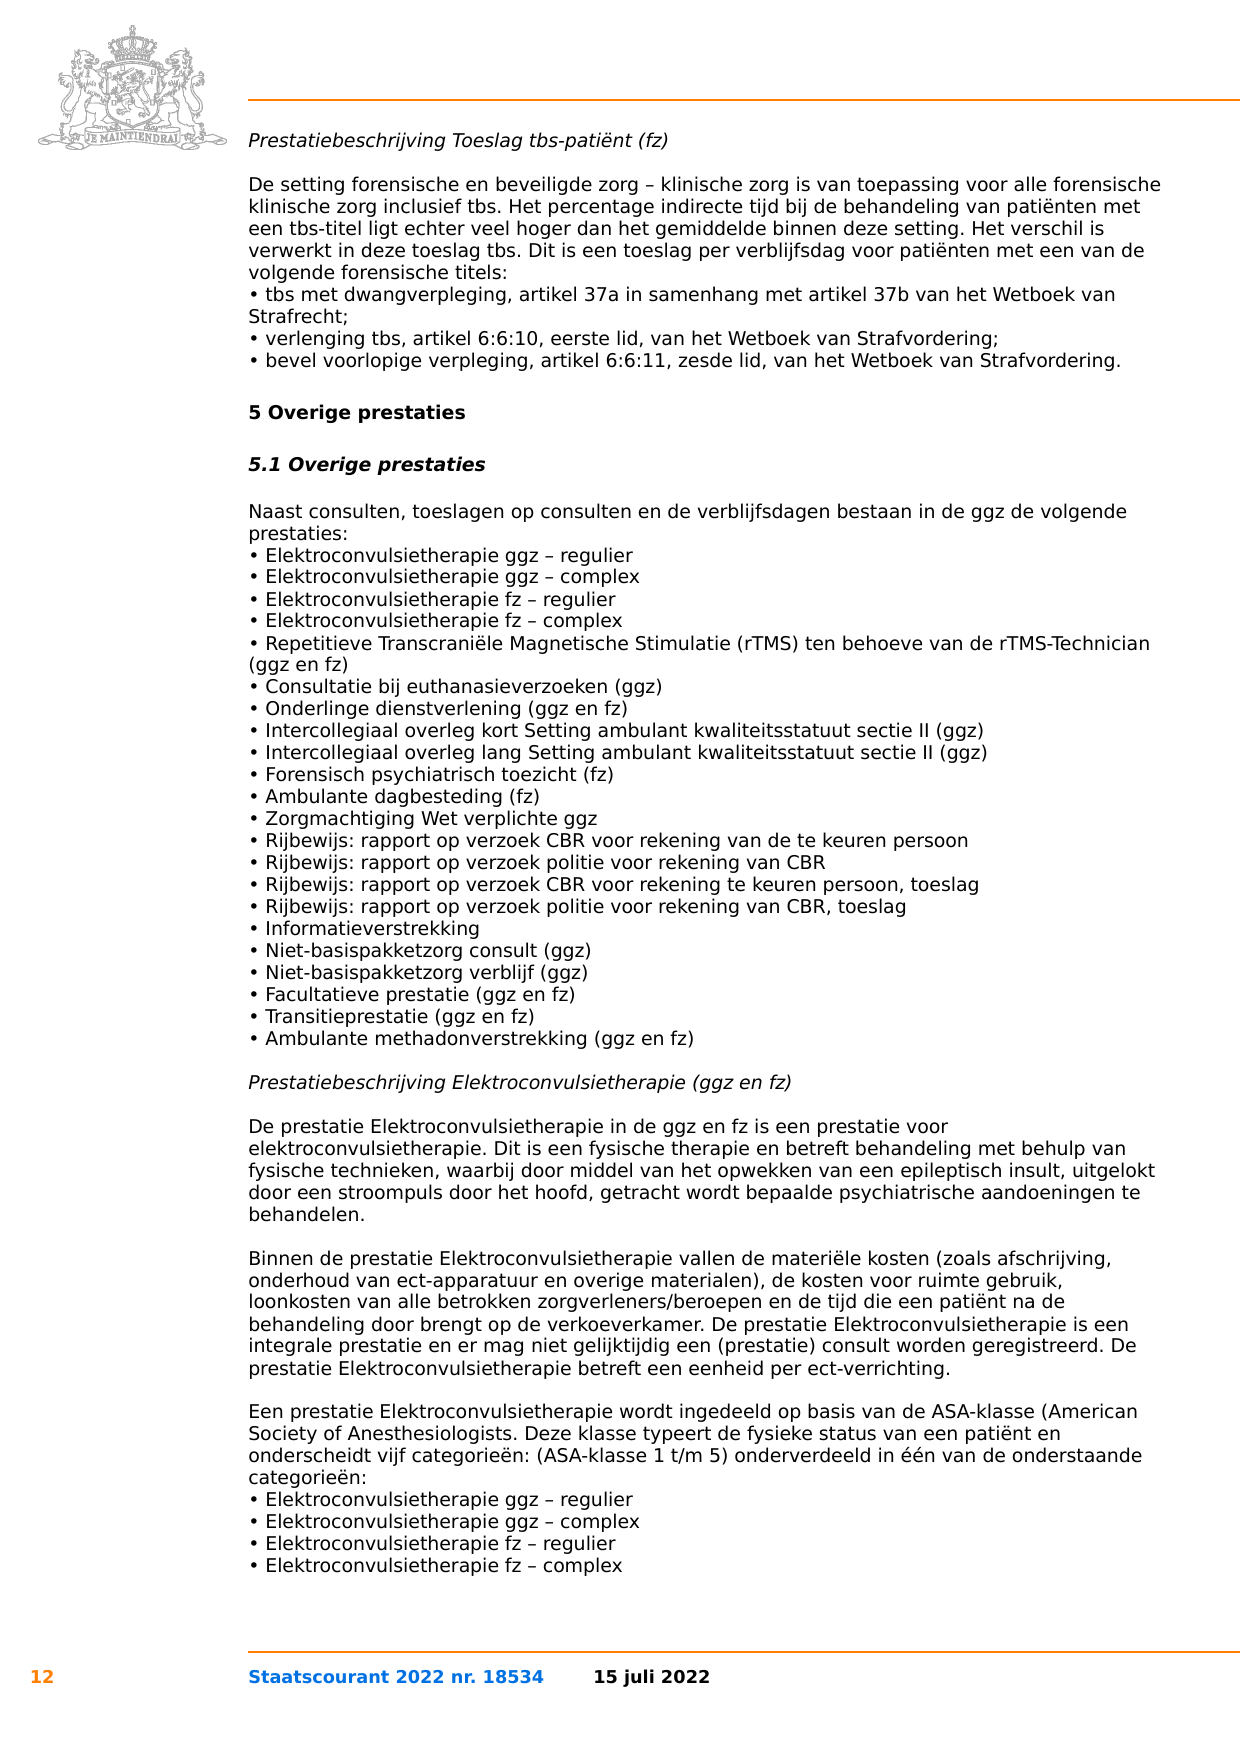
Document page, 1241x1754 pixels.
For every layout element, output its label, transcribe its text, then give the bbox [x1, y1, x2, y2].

text • Rijbewijs: rapport op verzoek politie voor rekening van CBR [248, 852, 1163, 874]
text • Onderlinge dienstverlening (ggz en fz) [248, 698, 1163, 720]
text • Elektroconvulsietherapie fz – regulier [248, 1533, 1163, 1555]
text • bevel voorlopige verpleging, artikel 6:6:11, zesde lid, van het Wetboek van Strafvordering. [248, 349, 1163, 372]
text Naast consulten, toeslagen op consulten en de verblijfsdagen bestaan in de ggz de volgende prestaties: [248, 501, 1163, 544]
text • Elektroconvulsietherapie fz – regulier [248, 588, 1163, 610]
text • Forensisch psychiatrisch toezicht (fz) [248, 764, 1163, 786]
text • Transitieprestatie (ggz en fz) [248, 1006, 1163, 1028]
text • Rijbewijs: rapport op verzoek CBR voor rekening van de te keuren persoon [248, 830, 1163, 852]
text • Ambulante methadonverstrekking (ggz en fz) [248, 1028, 1163, 1050]
picture [38, 25, 227, 150]
text • Rijbewijs: rapport op verzoek CBR voor rekening te keuren persoon, toeslag [248, 874, 1163, 896]
text • Intercollegiaal overleg lang Setting ambulant kwaliteitsstatuut sectie II (ggz) [248, 742, 1163, 764]
text • Facultatieve prestatie (ggz en fz) [248, 984, 1163, 1006]
text Een prestatie Elektroconvulsietherapie wordt ingedeeld op basis van de ASA-klasse (American Society of Anesthesiologists. Deze klasse typeert de fysieke status van een patiënt en onderscheidt vijf categorieën: (ASA-klasse 1 t/m 5) onderverdeeld in één van de onderstaande categorieën: [248, 1401, 1163, 1489]
text • Intercollegiaal overleg kort Setting ambulant kwaliteitsstatuut sectie II (ggz) [248, 720, 1163, 742]
subtitle Prestatiebeschrijving Elektroconvulsietherapie (ggz en fz) [248, 1072, 1163, 1094]
text • Zorgmachtiging Wet verplichte ggz [248, 808, 1163, 830]
subtitle 5.1 Overige prestaties [248, 453, 1163, 476]
text • tbs met dwangverpleging, artikel 37a in samenhang met artikel 37b van het Wetboek van Strafrecht; [248, 284, 1163, 328]
text • Elektroconvulsietherapie ggz – complex [248, 1511, 1163, 1533]
text • Informatieverstrekking [248, 918, 1163, 940]
text • Consultatie bij euthanasieverzoeken (ggz) [248, 676, 1163, 698]
text • Repetitieve Transcraniële Magnetische Stimulatie (rTMS) ten behoeve van de rTMS-Technician (ggz en fz) [248, 632, 1163, 676]
text • Elektroconvulsietherapie fz – complex [248, 1555, 1163, 1577]
text • Niet-basispakketzorg consult (ggz) [248, 940, 1163, 962]
subtitle Prestatiebeschrijving Toeslag tbs-patiënt (fz) [248, 130, 1163, 152]
subtitle 5 Overige prestaties [248, 402, 1163, 423]
text De prestatie Elektroconvulsietherapie in de ggz en fz is een prestatie voor elektroconvulsietherapie. Dit is een fysische therapie en betreft behandeling met behulp van fysische technieken, waarbij door middel van het opwekken van een epileptisch insult, uitgelokt door een stroompuls door het hoofd, getracht wordt bepaalde psychiatrische aandoeningen te behandelen. [248, 1116, 1163, 1226]
text • Ambulante dagbesteding (fz) [248, 786, 1163, 808]
text De setting forensische en beveiligde zorg – klinische zorg is van toepassing voor alle forensische klinische zorg inclusief tbs. Het percentage indirecte tijd bij de behandeling van patiënten met een tbs-titel ligt echter veel hoger dan het gemiddelde binnen deze setting. Het verschil is verwerkt in deze toeslag tbs. Dit is een toeslag per verblijfsdag voor patiënten met een van de volgende forensische titels: [248, 174, 1163, 284]
text • Elektroconvulsietherapie fz – complex [248, 610, 1163, 632]
text Binnen de prestatie Elektroconvulsietherapie vallen de materiële kosten (zoals afschrijving, onderhoud van ect-apparatuur en overige materialen), de kosten voor ruimte gebruik, loonkosten van alle betrokken zorgverleners/beroepen en de tijd die een patiënt na de behandeling door brengt op de verkoeverkamer. De prestatie Elektroconvulsietherapie is een integrale prestatie en er mag niet gelijktijdig een (prestatie) consult worden geregistreerd. De prestatie Elektroconvulsietherapie betreft een eenheid per ect-verrichting. [248, 1247, 1163, 1379]
text • verlenging tbs, artikel 6:6:10, eerste lid, van het Wetboek van Strafvordering; [248, 328, 1163, 349]
text • Elektroconvulsietherapie ggz – regulier [248, 544, 1163, 566]
text • Elektroconvulsietherapie ggz – regulier [248, 1489, 1163, 1511]
text • Niet-basispakketzorg verblijf (ggz) [248, 962, 1163, 984]
text • Rijbewijs: rapport op verzoek politie voor rekening van CBR, toeslag [248, 896, 1163, 918]
text • Elektroconvulsietherapie ggz – complex [248, 566, 1163, 588]
